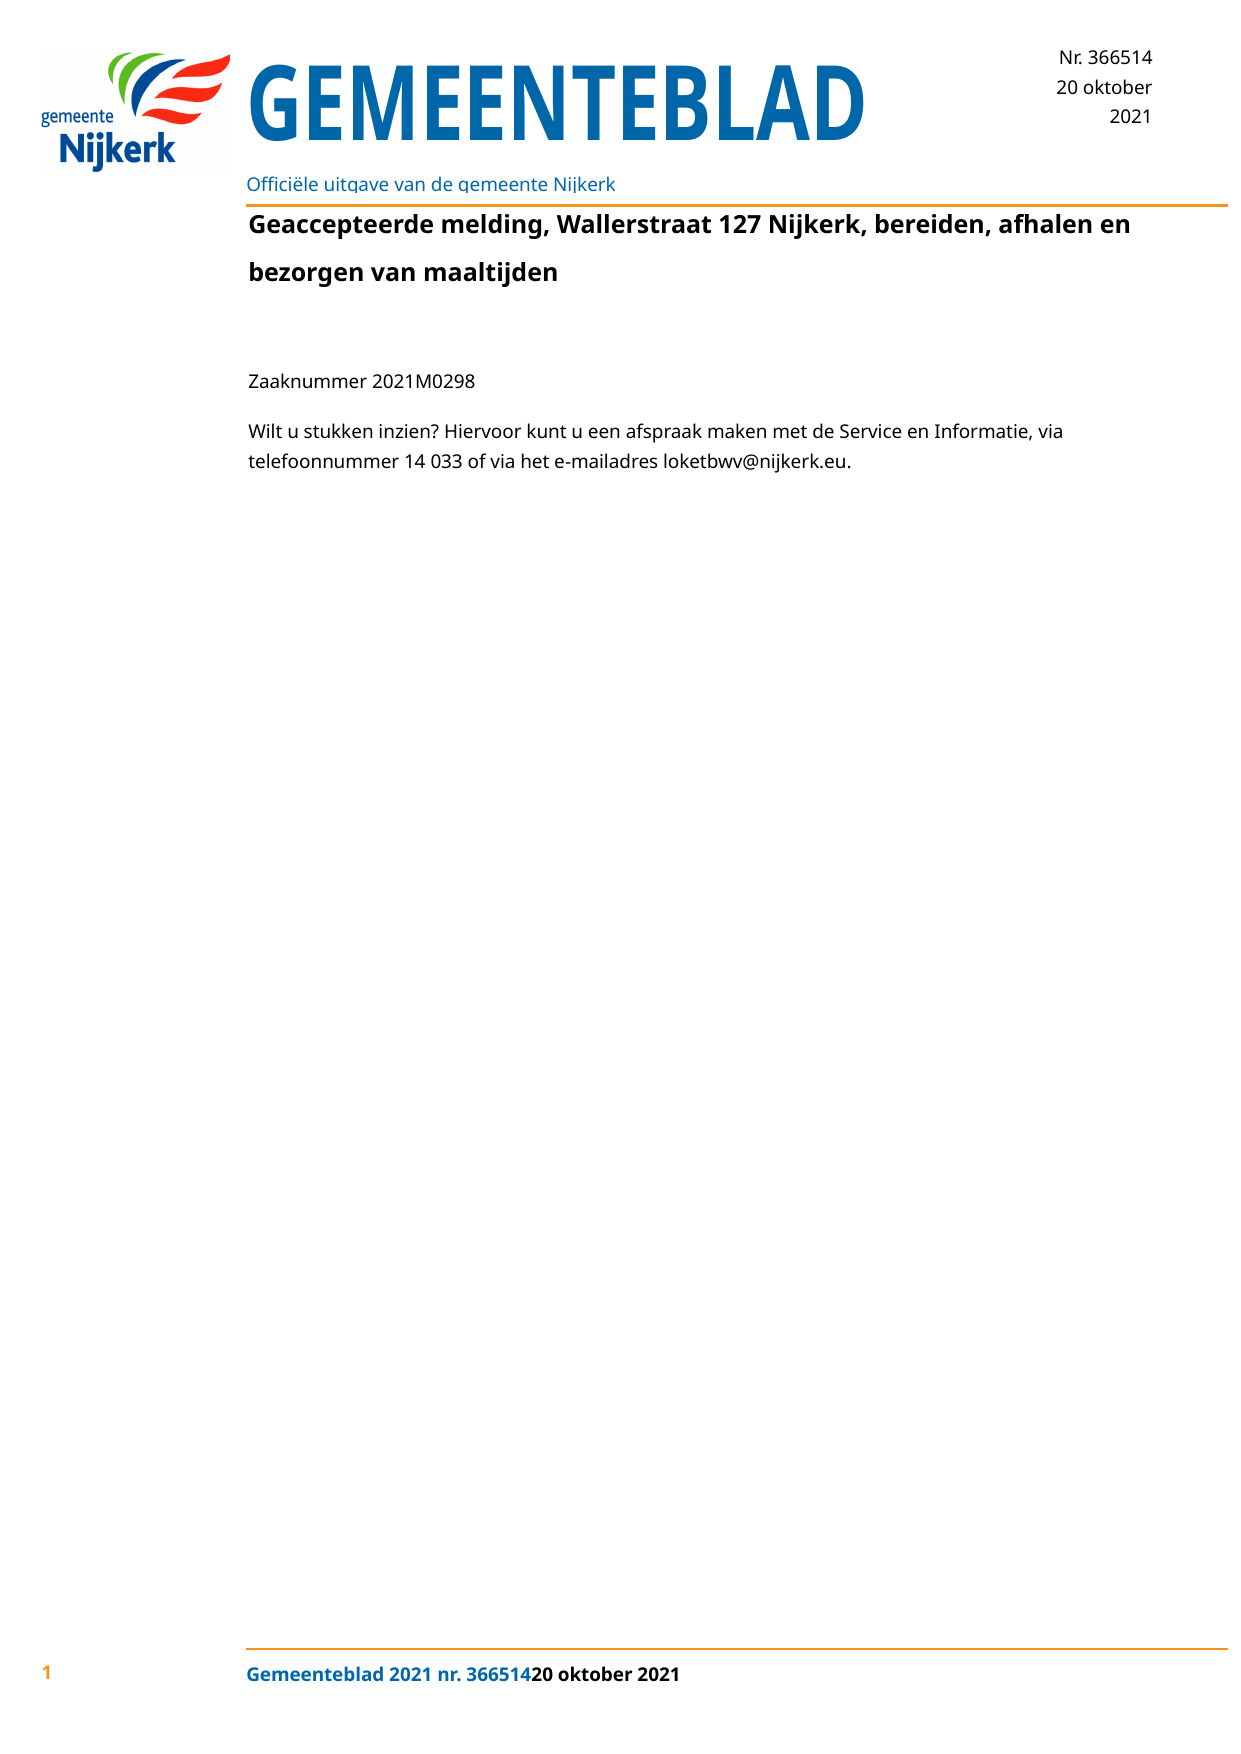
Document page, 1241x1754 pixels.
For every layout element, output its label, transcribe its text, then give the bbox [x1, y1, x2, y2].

picture [41, 47, 231, 172]
text Wilt u stukken inzien? Hiervoor kunt u een afspraak maken met de Service en Informatie, via telefoonnummer 14 033 of via het e-mailadres loketbwv@nijkerk.eu. [248, 419, 1152, 474]
text Zaaknummer 2021M0298 [248, 368, 1152, 394]
text Geaccepteerde melding, Wallerstraat 127 Nijkerk, bereiden, afhalen en bezorgen van maaltijden [248, 207, 1152, 288]
